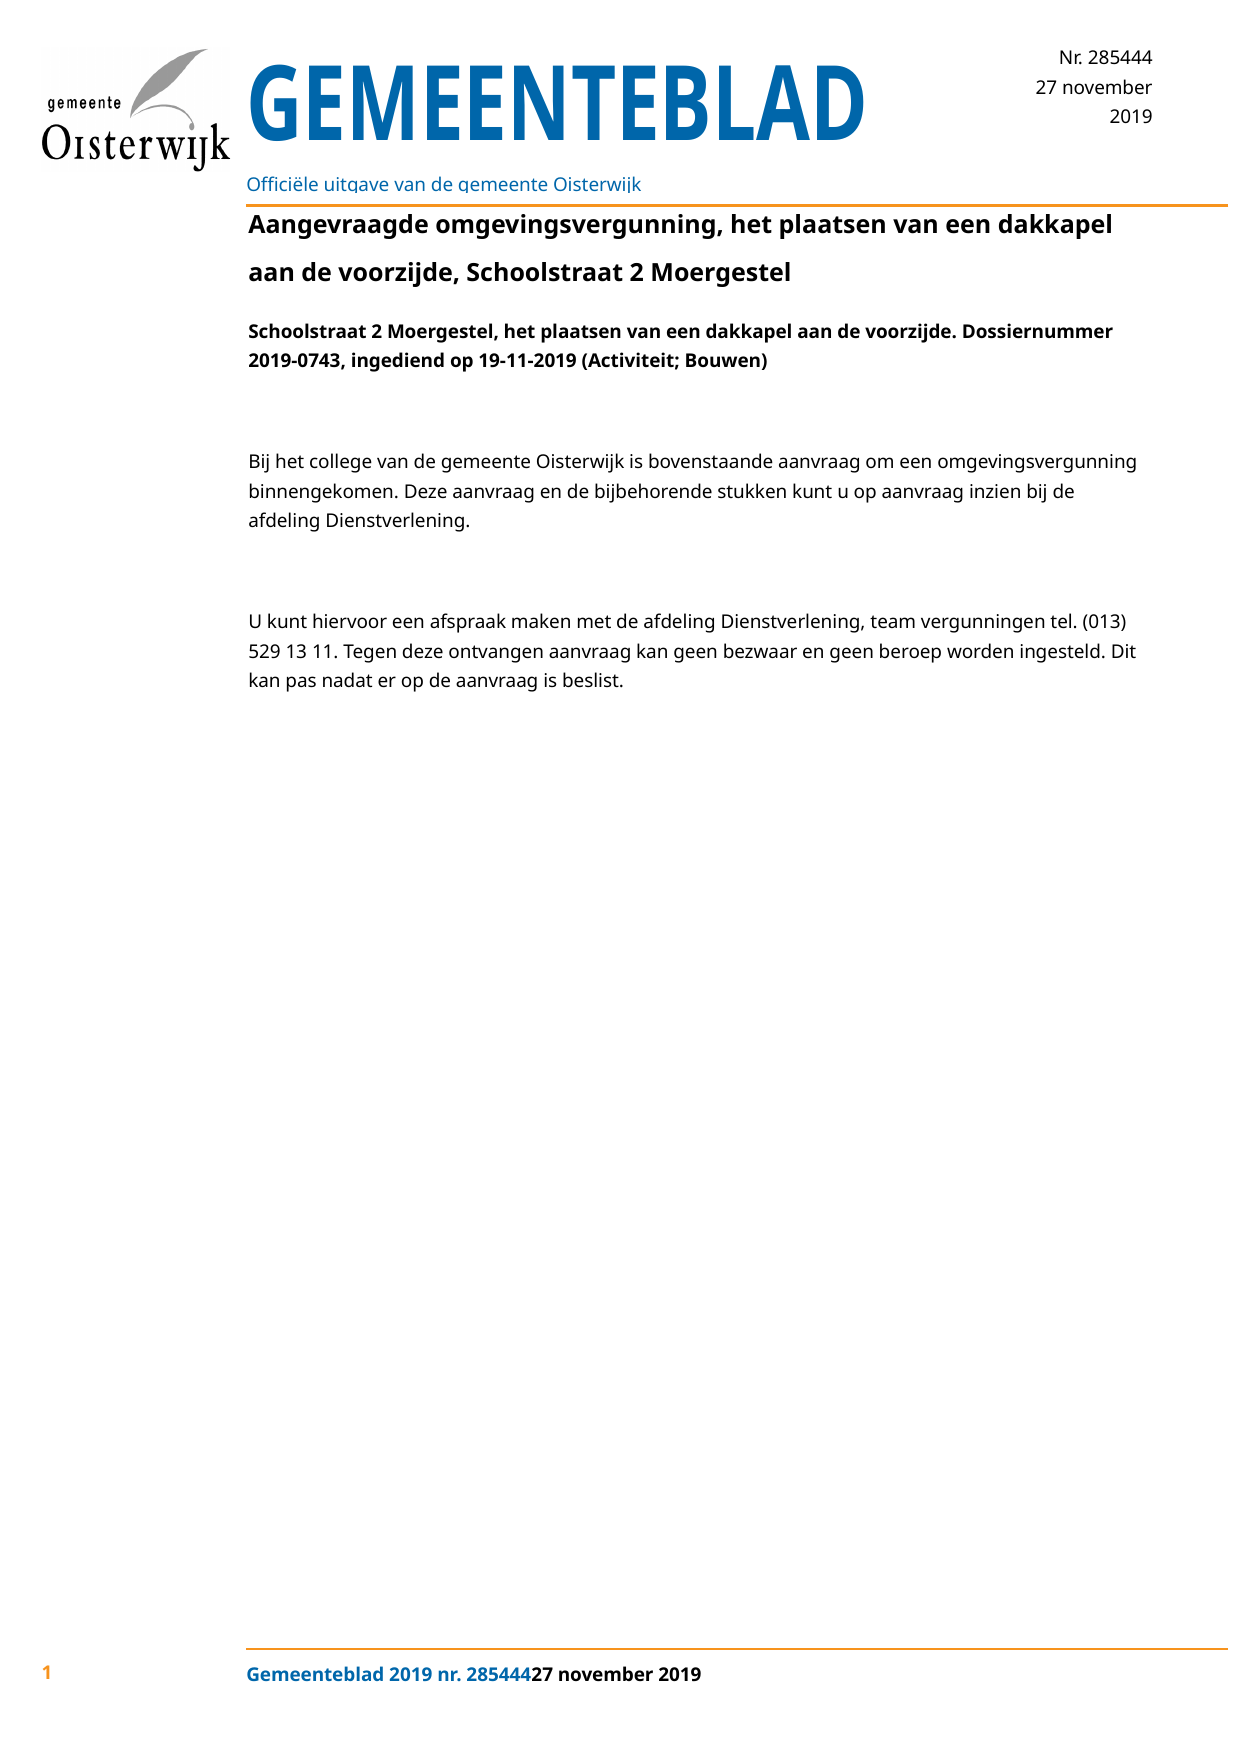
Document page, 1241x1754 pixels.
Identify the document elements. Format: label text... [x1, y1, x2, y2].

text Schoolstraat 2 Moergestel, het plaatsen van een dakkapel aan de voorzijde. Dossiernummer 2019-0743, ingediend op 19-11-2019 (Activiteit; Bouwen) [248, 318, 1152, 373]
text Aangevraagde omgevingsvergunning, het plaatsen van een dakkapel aan de voorzijde, Schoolstraat 2 Moergestel [248, 207, 1152, 288]
picture [41, 47, 231, 172]
text U kunt hiervoor een afspraak maken met de afdeling Dienstverlening, team vergunningen tel. (013) 529 13 11. Tegen deze ontvangen aanvraag kan geen bezwaar en geen beroep worden ingesteld. Dit kan pas nadat er op de aanvraag is beslist. [248, 608, 1152, 693]
text Bij het college van de gemeente Oisterwijk is bovenstaande aanvraag om een omgevingsvergunning binnengekomen. Deze aanvraag en de bijbehorende stukken kunt u op aanvraag inzien bij de afdeling Dienstverlening. [248, 448, 1152, 533]
